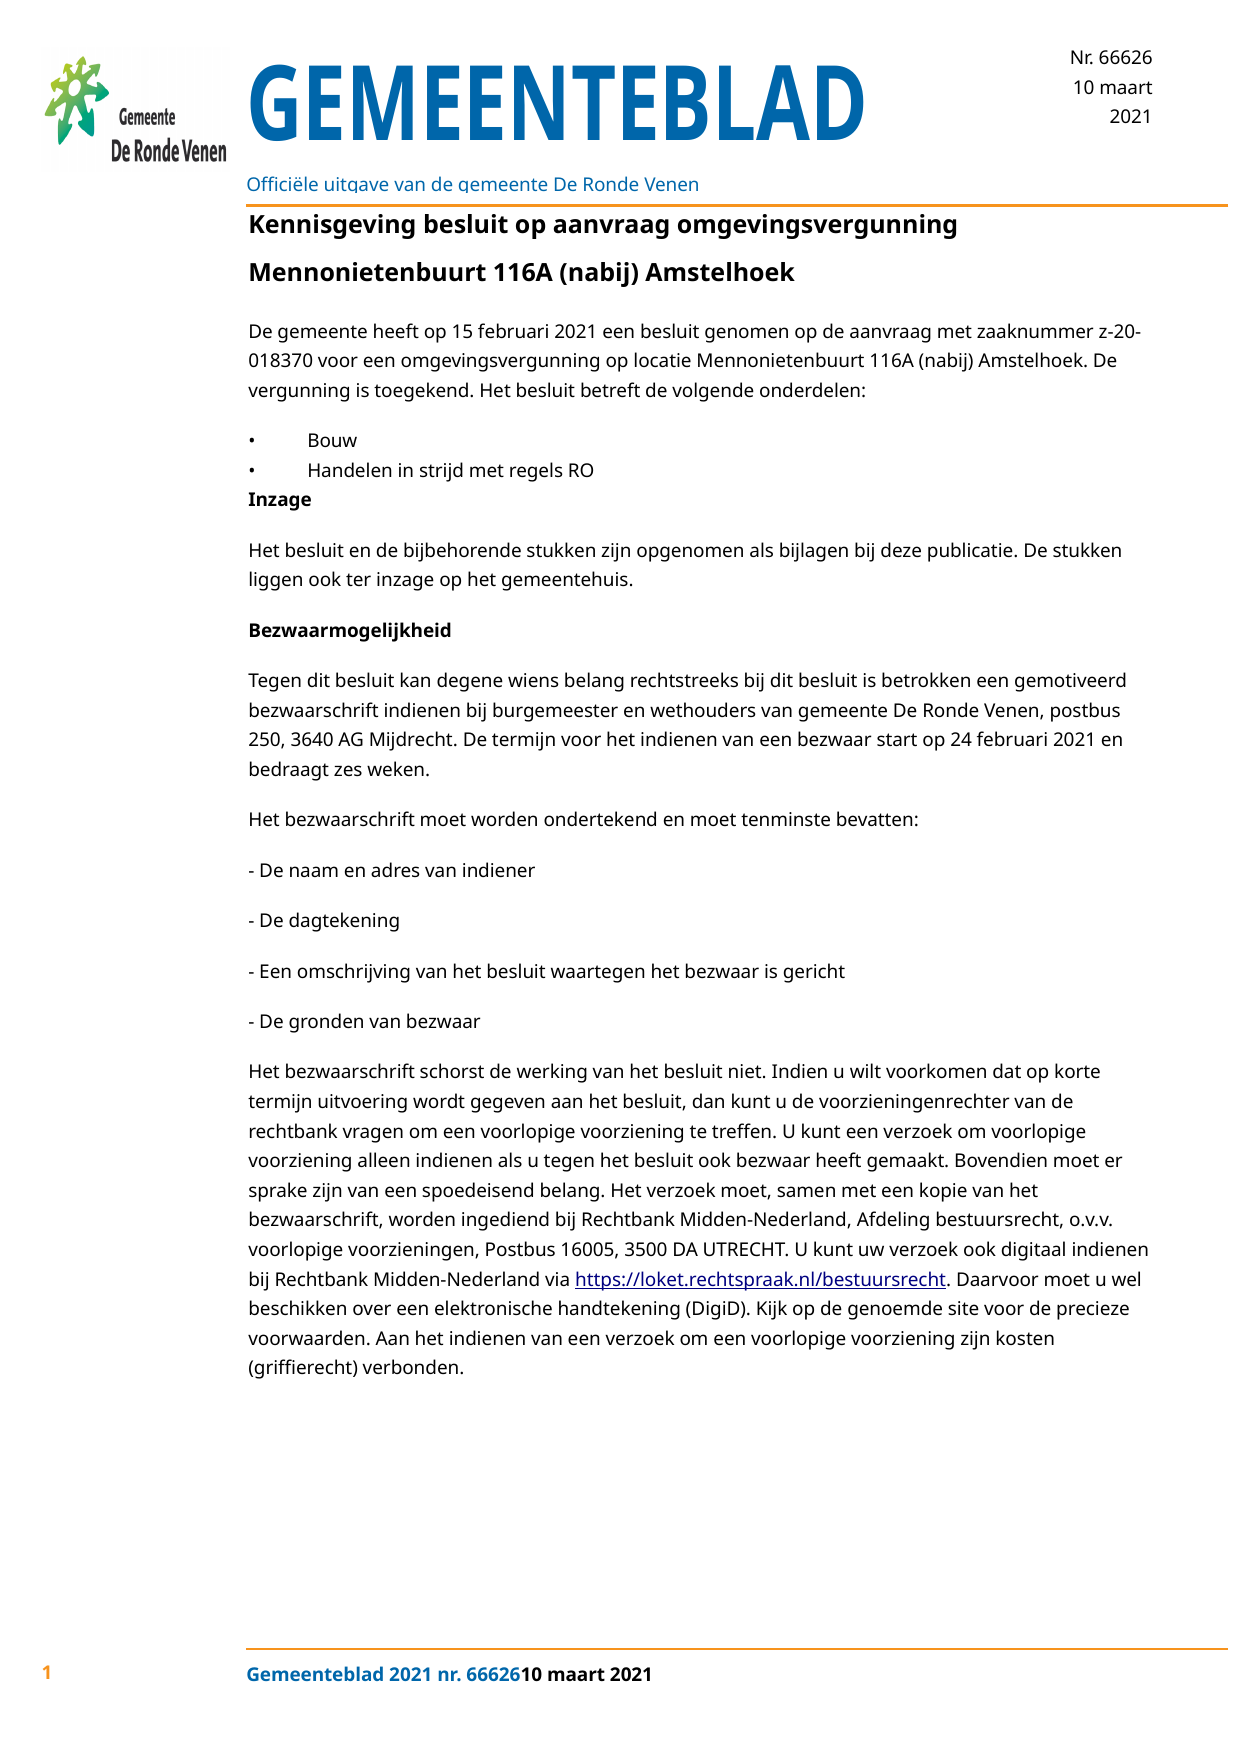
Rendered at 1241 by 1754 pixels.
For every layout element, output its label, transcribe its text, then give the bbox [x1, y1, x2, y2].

text Het bezwaarschrift schorst de werking van het besluit niet. Indien u wilt voorkomen dat op korte termijn uitvoering wordt gegeven aan het besluit, dan kunt u de voorzieningenrechter van de rechtbank vragen om een voorlopige voorziening te treffen. U kunt een verzoek om voorlopige voorziening alleen indienen als u tegen het besluit ook bezwaar heeft gemaakt. Bovendien moet er sprake zijn van een spoedeisend belang. Het verzoek moet, samen met een kopie van het bezwaarschrift, worden ingediend bij Rechtbank Midden-Nederland, Afdeling bestuursrecht, o.v.v. voorlopige voorzieningen, Postbus 16005, 3500 DA UTRECHT. U kunt uw verzoek ook digitaal indienen bij Rechtbank Midden-Nederland via https://loket.rechtspraak.nl/bestuursrecht. Daarvoor moet u wel beschikken over een elektronische handtekening (DigiD). Kijk op de genoemde site voor de precieze voorwaarden. Aan het indienen van een verzoek om een voorlopige voorziening zijn kosten (griffierecht) verbonden. [248, 1059, 1152, 1380]
text - De naam en adres van indiener [248, 857, 1152, 883]
text - De gronden van bezwaar [248, 1008, 1152, 1034]
text - Een omschrijving van het besluit waartegen het bezwaar is gericht [248, 958, 1152, 984]
list Handelen in strijd met regels RO [248, 457, 1152, 483]
text De gemeente heeft op 15 februari 2021 een besluit genomen op de aanvraag met zaaknummer z-20-018370 voor een omgevingsvergunning op locatie Mennonietenbuurt 116A (nabij) Amstelhoek. De vergunning is toegekend. Het besluit betreft de volgende onderdelen: [248, 318, 1152, 403]
text Het besluit en de bijbehorende stukken zijn opgenomen als bijlagen bij deze publicatie. De stukken liggen ook ter inzage op het gemeentehuis. [248, 537, 1152, 592]
text Bezwaarmogelijkheid [248, 617, 1152, 643]
text Het bezwaarschrift moet worden ondertekend en moet tenminste bevatten: [248, 807, 1152, 832]
text Kennisgeving besluit op aanvraag omgevingsvergunning Mennonietenbuurt 116A (nabij) Amstelhoek [248, 207, 1152, 288]
text - De dagtekening [248, 907, 1152, 933]
picture [41, 47, 231, 172]
text Inzage [248, 487, 1152, 512]
list Bouw [248, 427, 1152, 453]
text Tegen dit besluit kan degene wiens belang rechtstreeks bij dit besluit is betrokken een gemotiveerd bezwaarschrift indienen bij burgemeester en wethouders van gemeente De Ronde Venen, postbus 250, 3640 AG Mijdrecht. De termijn voor het indienen van een bezwaar start op 24 februari 2021 en bedraagt zes weken. [248, 667, 1152, 782]
